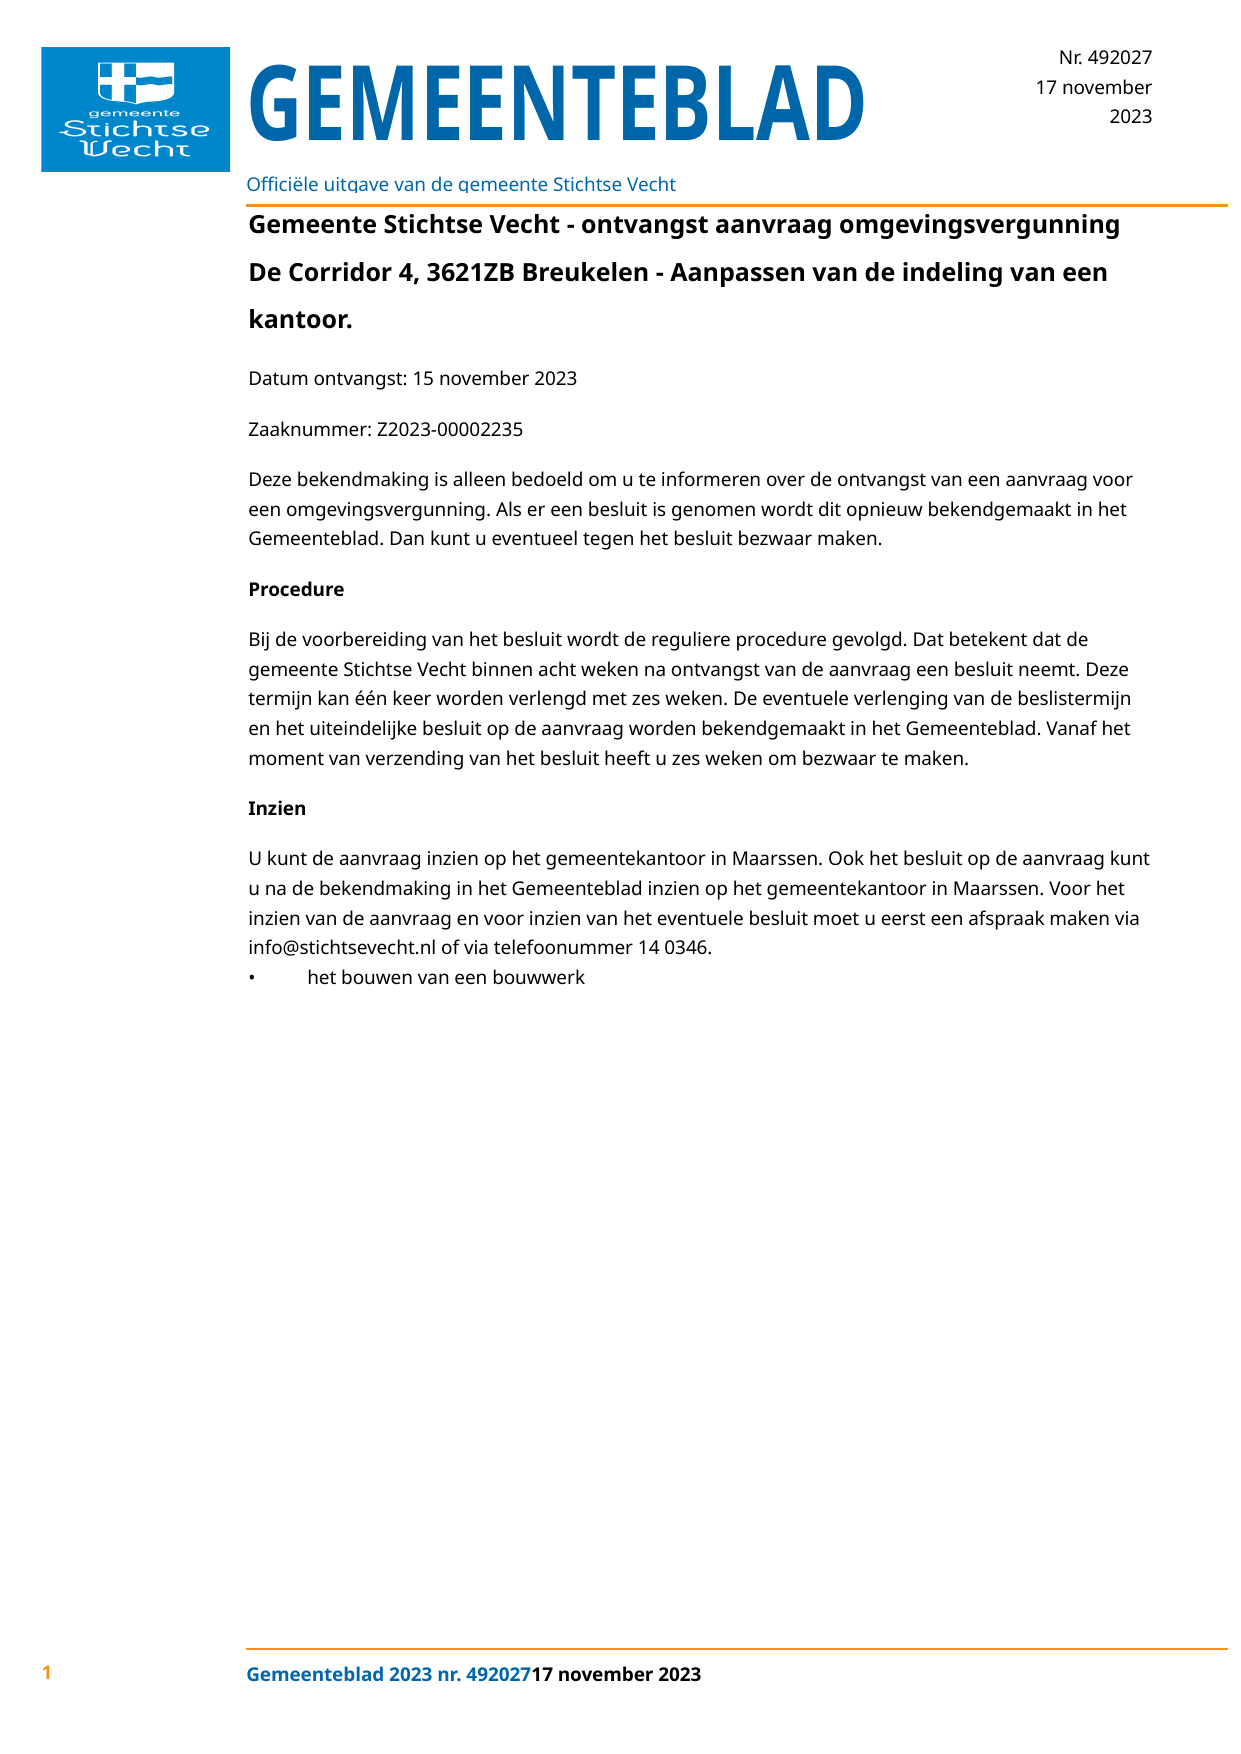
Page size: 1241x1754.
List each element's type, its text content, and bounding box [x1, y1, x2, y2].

text Procedure [248, 576, 1152, 602]
picture [99, 63, 135, 101]
text Datum ontvangst: 15 november 2023 [248, 366, 1152, 391]
picture [137, 63, 174, 103]
list het bouwen van een bouwwerk [248, 964, 1152, 989]
text Zaaknummer: Z2023-00002235 [248, 416, 1152, 442]
text Gemeente Stichtse Vecht - ontvangst aanvraag omgevingsvergunning De Corridor 4, 3621ZB Breukelen - Aanpassen van de indeling van een kantoor. [248, 207, 1152, 336]
text U kunt de aanvraag inzien op het gemeentekantoor in Maarssen. Ook het besluit op de aanvraag kunt u na de bekendmaking in het Gemeenteblad inzien op het gemeentekantoor in Maarssen. Voor het inzien van de aanvraag en voor inzien van het eventuele besluit moet u eerst een afspraak maken via info@stichtsevecht.nl of via telefoonummer 14 0346. [248, 846, 1152, 960]
text Inzien [248, 795, 1152, 821]
text Bij de voorbereiding van het besluit wordt de reguliere procedure gevolgd. Dat betekent dat de gemeente Stichtse Vecht binnen acht weken na ontvangst van de aanvraag een besluit neemt. Deze termijn kan één keer worden verlengd met zes weken. De eventuele verlenging van de beslistermijn en het uiteindelijke besluit op de aanvraag worden bekendgemaakt in het Gemeenteblad. Vanaf het moment van verzending van het besluit heeft u zes weken om bezwaar te maken. [248, 626, 1152, 770]
text Deze bekendmaking is alleen bedoeld om u te informeren over de ontvangst van een aanvraag voor een omgevingsvergunning. Als er een besluit is genomen wordt dit opnieuw bekendgemaakt in het Gemeenteblad. Dan kunt u eventueel tegen het besluit bezwaar maken. [248, 466, 1152, 551]
